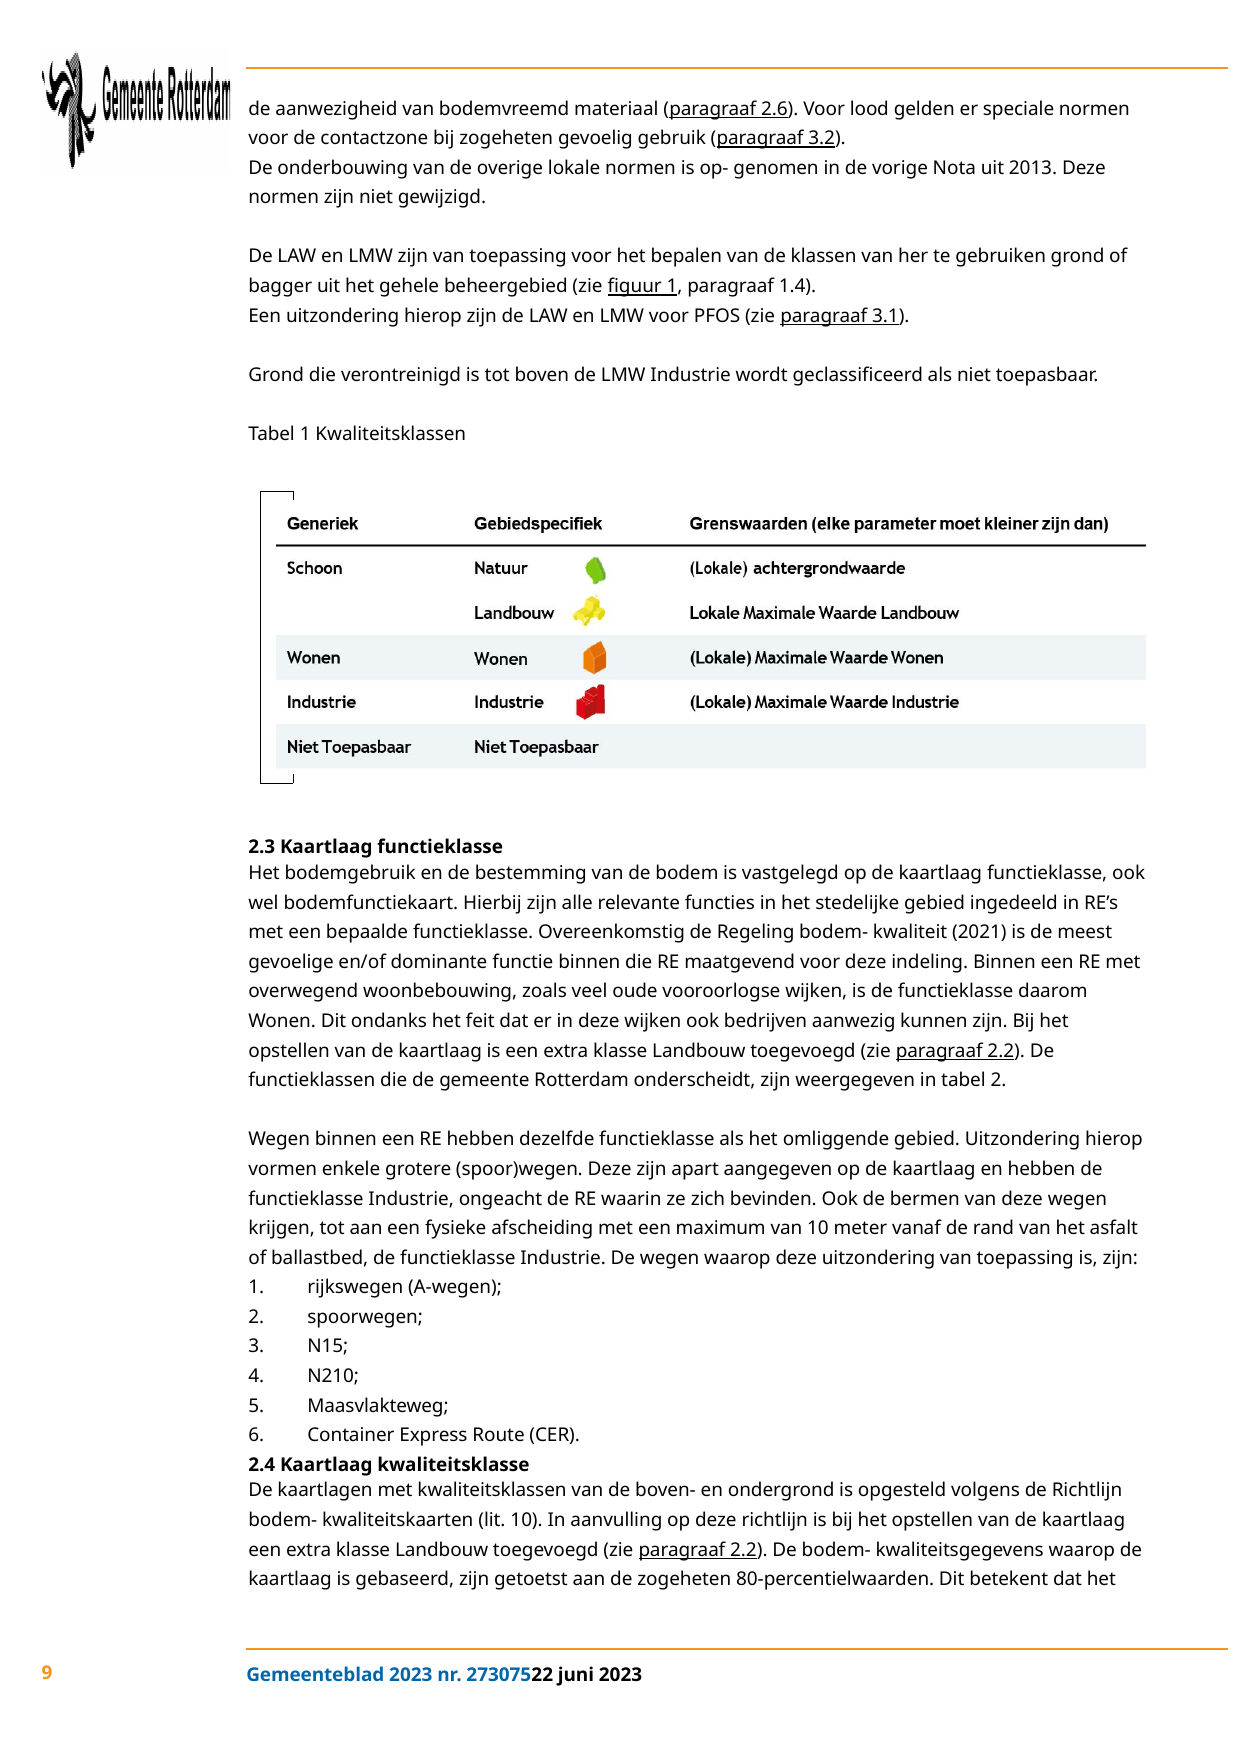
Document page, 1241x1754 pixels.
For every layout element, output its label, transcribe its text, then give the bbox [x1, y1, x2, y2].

picture [268, 500, 1155, 774]
text Een uitzondering hierop zijn de LAW en LMW voor PFOS (zie paragraaf 3.1). [248, 302, 1152, 328]
list Maasvlakteweg; [248, 1392, 1152, 1417]
text De LAW en LMW zijn van toepassing voor het bepalen van de klassen van her te gebruiken grond of bagger uit het gehele beheergebied (zie figuur 1, paragraaf 1.4). [248, 243, 1152, 298]
text Grond die verontreinigd is tot boven de LMW Industrie wordt geclassificeerd als niet toepasbaar. [248, 361, 1152, 387]
text Tabel 1 Kwaliteitsklassen [248, 420, 1152, 446]
text Het bodemgebruik en de bestemming van de bodem is vastgelegd op de kaartlaag functieklasse, ook wel bodemfunctiekaart. Hierbij zijn alle relevante functies in het stedelijke gebied ingedeeld in RE’s met een bepaalde functieklasse. Overeenkomstig de Regeling bodem- kwaliteit (2021) is de meest gevoelige en/of dominante functie binnen die RE maatgevend voor deze indeling. Binnen een RE met overwegend woonbebouwing, zoals veel oude vooroorlogse wijken, is de functieklasse daarom Wonen. Dit ondanks het feit dat er in deze wijken ook bedrijven aanwezig kunnen zijn. Bij het opstellen van de kaartlaag is een extra klasse Landbouw toegevoegd (zie paragraaf 2.2). De functieklassen die de gemeente Rotterdam onderscheidt, zijn weergegeven in tabel 2. [248, 859, 1152, 1092]
text Wegen binnen een RE hebben dezelfde functieklasse als het omliggende gebied. Uitzondering hierop vormen enkele grotere (spoor)wegen. Deze zijn apart aangegeven op de kaartlaag en hebben de functieklasse Industrie, ongeacht de RE waarin ze zich bevinden. Ook de bermen van deze wegen krijgen, tot aan een fysieke afscheiding met een maximum van 10 meter vanaf de rand van het asfalt of ballastbed, de functieklasse Industrie. De wegen waarop deze uitzondering van toepassing is, zijn: [248, 1126, 1152, 1269]
list spoorwegen; [248, 1303, 1152, 1329]
list rijkswegen (A-wegen); [248, 1273, 1152, 1299]
text 2.3 Kaartlaag functieklasse [248, 833, 1152, 859]
list Container Express Route (CER). [248, 1421, 1152, 1447]
text de aanwezigheid van bodemvreemd materiaal (paragraaf 2.6). Voor lood gelden er speciale normen voor de contactzone bij zogeheten gevoelig gebruik (paragraaf 3.2). [248, 95, 1152, 150]
list N210; [248, 1362, 1152, 1388]
text De onderbouwing van de overige lokale normen is op- genomen in de vorige Nota uit 2013. Deze normen zijn niet gewijzigd. [248, 154, 1152, 209]
text De kaartlagen met kwaliteitsklassen van de boven- en ondergrond is opgesteld volgens de Richtlijn bodem- kwaliteitskaarten (lit. 10). In aanvulling op deze richtlijn is bij het opstellen van de kaartlaag een extra klasse Landbouw toegevoegd (zie paragraaf 2.2). De bodem- kwaliteitsgegevens waarop de kaartlaag is gebaseerd, zijn getoetst aan de zogeheten 80-percentielwaarden. Dit betekent dat het [248, 1477, 1152, 1591]
picture [41, 47, 231, 172]
text 2.4 Kaartlaag kwaliteitsklasse [248, 1451, 1152, 1477]
list N15; [248, 1333, 1152, 1358]
